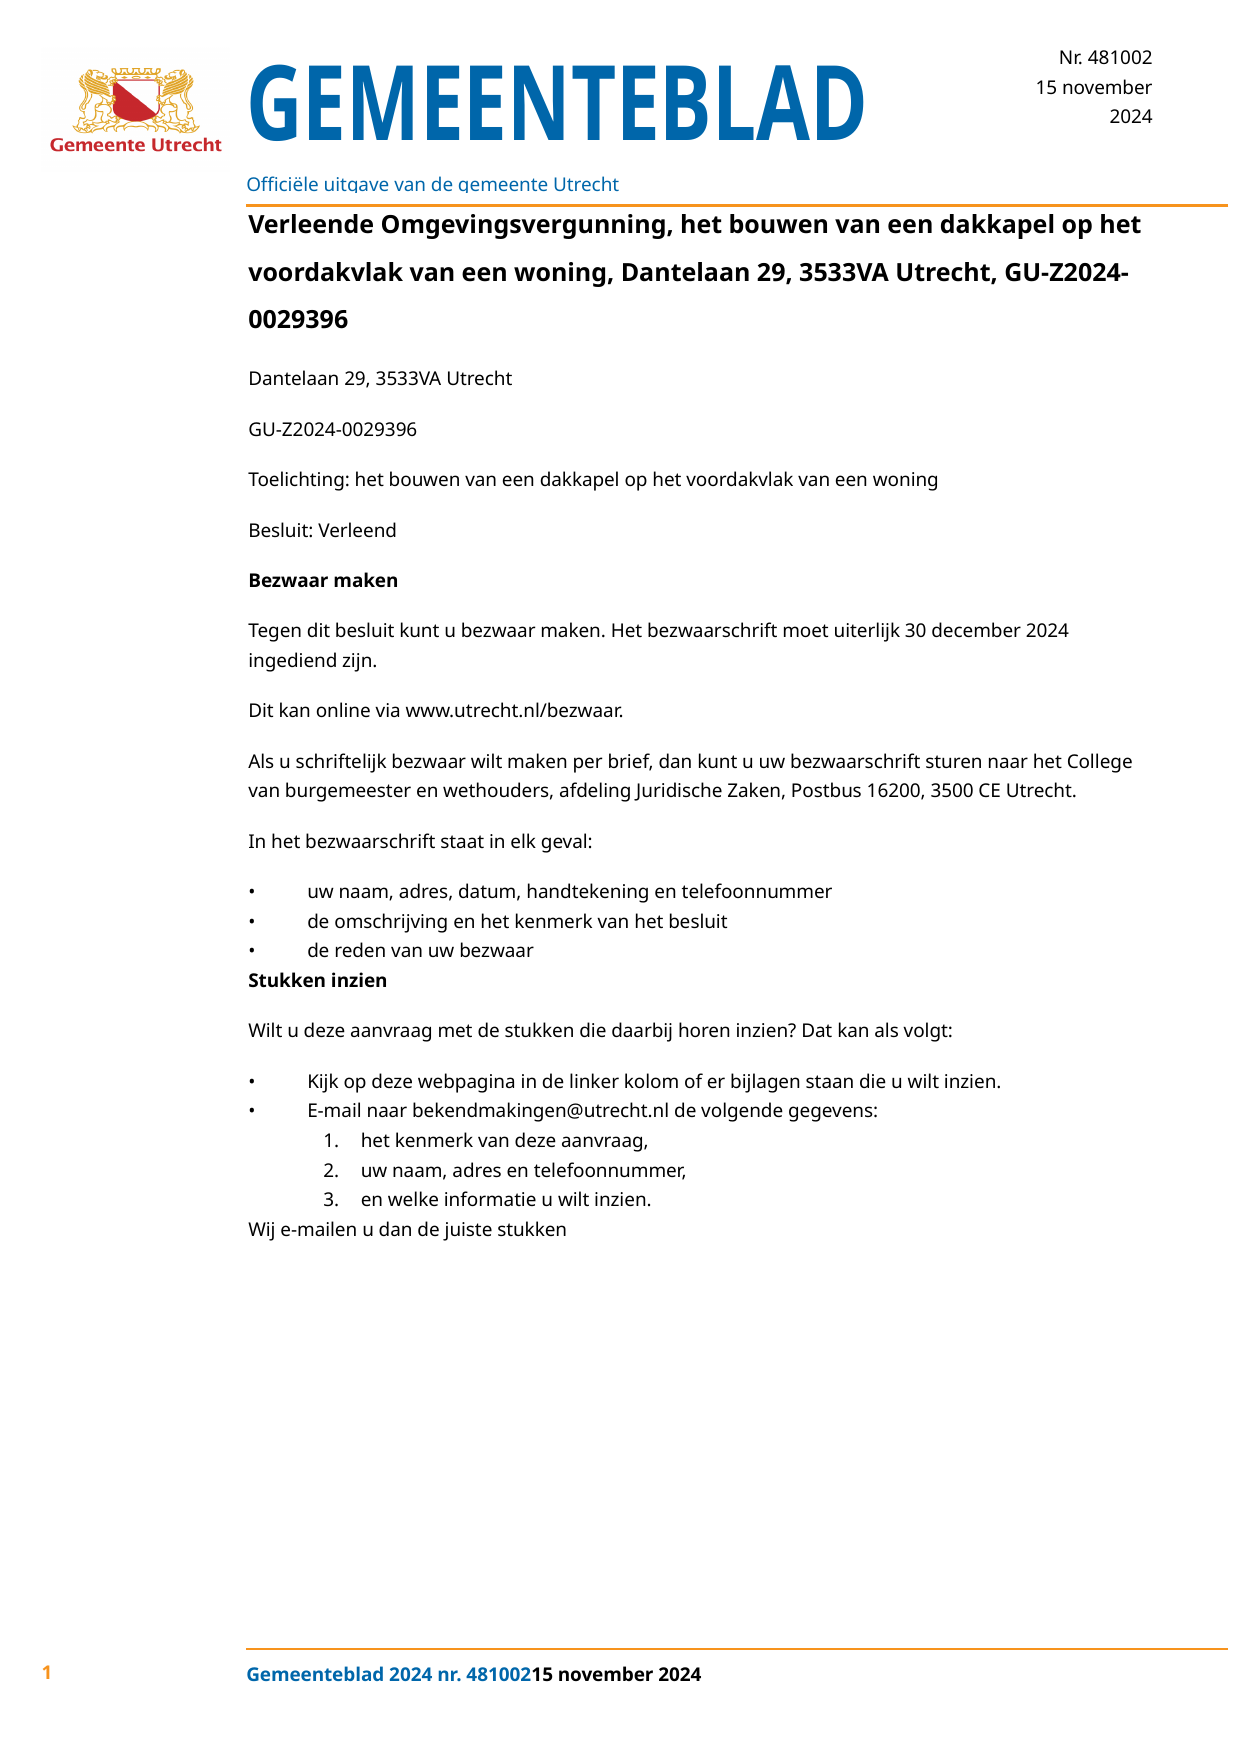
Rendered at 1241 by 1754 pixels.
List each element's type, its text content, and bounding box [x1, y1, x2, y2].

text In het bezwaarschrift staat in elk geval: [248, 828, 1152, 854]
list Kijk op deze webpagina in de linker kolom of er bijlagen staan die u wilt inzien. [248, 1068, 1152, 1094]
text GU-Z2024-0029396 [248, 416, 1152, 442]
text Besluit: Verleend [248, 517, 1152, 542]
list E-mail naar bekendmakingen@utrecht.nl de volgende gegevens: [248, 1098, 1152, 1123]
list uw naam, adres en telefoonnummer, [323, 1157, 1152, 1182]
text Stukken inzien [248, 967, 1152, 993]
text Toelichting: het bouwen van een dakkapel op het voordakvlak van een woning [248, 466, 1152, 492]
text Dantelaan 29, 3533VA Utrecht [248, 366, 1152, 391]
text Wilt u deze aanvraag met de stukken die daarbij horen inzien? Dat kan als volgt: [248, 1018, 1152, 1043]
list de reden van uw bezwaar [248, 938, 1152, 963]
text Wij e-mailen u dan de juiste stukken [248, 1216, 1152, 1242]
list uw naam, adres, datum, handtekening en telefoonnummer [248, 878, 1152, 904]
text Tegen dit besluit kunt u bezwaar maken. Het bezwaarschrift moet uiterlijk 30 december 2024 ingediend zijn. [248, 618, 1152, 673]
text Verleende Omgevingsvergunning, het bouwen van een dakkapel op het voordakvlak van een woning, Dantelaan 29, 3533VA Utrecht, GU-Z2024-0029396 [248, 207, 1152, 336]
text Dit kan online via www.utrecht.nl/bezwaar. [248, 698, 1152, 723]
list en welke informatie u wilt inzien. [323, 1186, 1152, 1212]
text Bezwaar maken [248, 567, 1152, 593]
picture [41, 47, 231, 172]
text Als u schriftelijk bezwaar wilt maken per brief, dan kunt u uw bezwaarschrift sturen naar het College van burgemeester en wethouders, afdeling Juridische Zaken, Postbus 16200, 3500 CE Utrecht. [248, 748, 1152, 803]
list het kenmerk van deze aanvraag, [323, 1127, 1152, 1153]
list de omschrijving en het kenmerk van het besluit [248, 908, 1152, 934]
